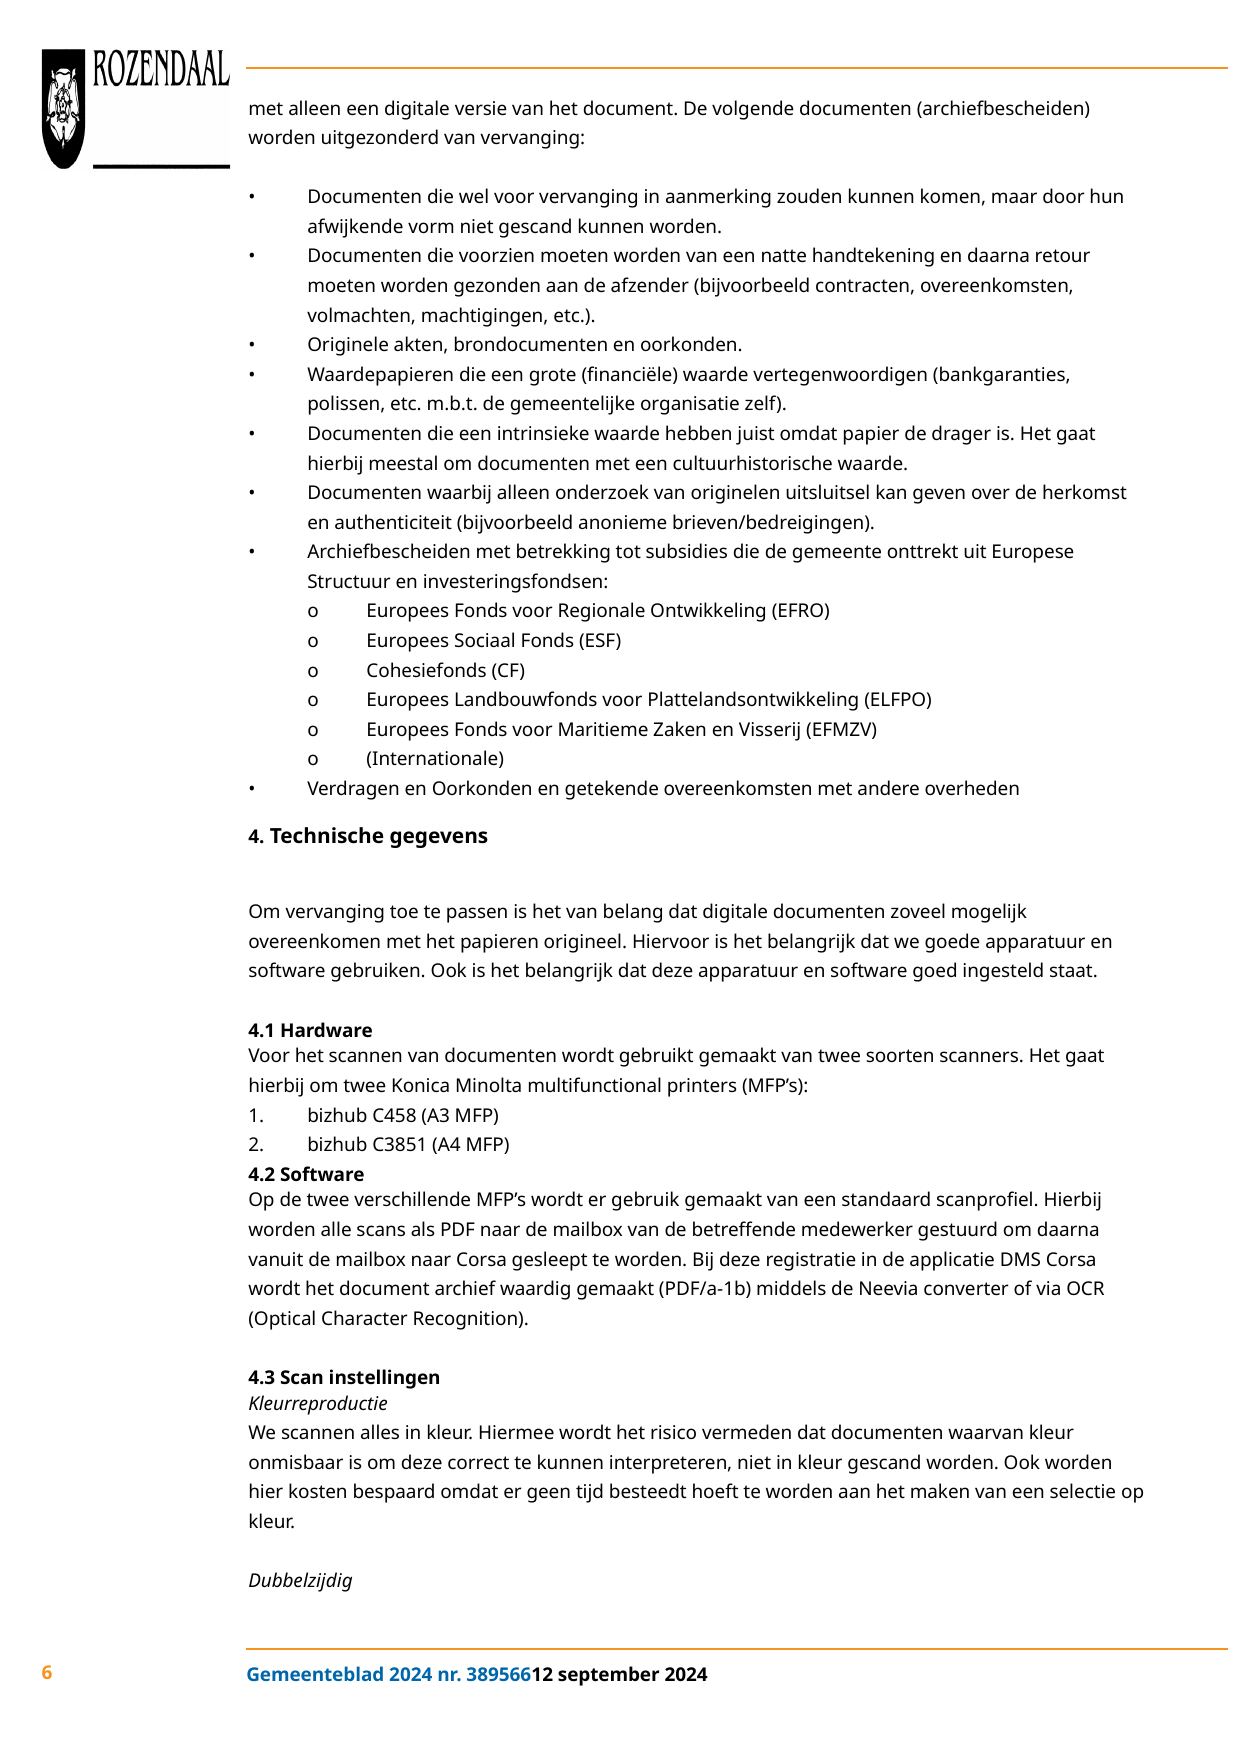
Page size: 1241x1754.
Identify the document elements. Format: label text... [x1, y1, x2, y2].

list Originele akten, brondocumenten en oorkonden. [248, 331, 1152, 357]
picture [41, 47, 231, 172]
text 4. Technische gegevens [248, 821, 1152, 849]
list Documenten die voorzien moeten worden van een natte handtekening en daarna retour moeten worden gezonden aan de afzender (bijvoorbeeld contracten, overeenkomsten, volmachten, machtigingen, etc.). [248, 243, 1152, 328]
text Op de twee verschillende MFP’s wordt er gebruik gemaakt van een standaard scanprofiel. Hierbij worden alle scans als PDF naar de mailbox van de betreffende medewerker gestuurd om daarna vanuit de mailbox naar Corsa gesleept te worden. Bij deze registratie in de applicatie DMS Corsa wordt het document archief waardig gemaakt (PDF/a-1b) middels de Neevia converter of via OCR (Optical Character Recognition). [248, 1187, 1152, 1331]
list Europees Sociaal Fonds (ESF) [307, 627, 1152, 653]
list Cohesiefonds (CF) [307, 657, 1152, 683]
text Kleurreproductie [248, 1390, 1152, 1416]
text Dubbelzijdig [248, 1567, 1152, 1593]
list Europees Fonds voor Maritieme Zaken en Visserij (EFMZV) [307, 716, 1152, 742]
list Europees Landbouwfonds voor Plattelandsontwikkeling (ELFPO) [307, 686, 1152, 712]
text 4.1 Hardware [248, 1017, 1152, 1043]
text Om vervanging toe te passen is het van belang dat digitale documenten zoveel mogelijk overeenkomen met het papieren origineel. Hiervoor is het belangrijk dat we goede apparatuur en software gebruiken. Ook is het belangrijk dat deze apparatuur en software goed ingesteld staat. [248, 898, 1152, 983]
list (Internationale) [307, 746, 1152, 771]
list Archiefbescheiden met betrekking tot subsidies die de gemeente onttrekt uit Europese Structuur en investeringsfondsen: [248, 538, 1152, 594]
list bizhub C3851 (A4 MFP) [248, 1131, 1152, 1157]
list bizhub C458 (A3 MFP) [248, 1102, 1152, 1127]
list Verdragen en Oorkonden en getekende overeenkomsten met andere overheden [248, 775, 1152, 801]
list Documenten waarbij alleen onderzoek van originelen uitsluitsel kan geven over de herkomst en authenticiteit (bijvoorbeeld anonieme brieven/bedreigingen). [248, 479, 1152, 535]
text 4.3 Scan instellingen [248, 1364, 1152, 1390]
list Waardepapieren die een grote (financiële) waarde vertegenwoordigen (bankgaranties, polissen, etc. m.b.t. de gemeentelijke organisatie zelf). [248, 361, 1152, 416]
text We scannen alles in kleur. Hiermee wordt het risico vermeden dat documenten waarvan kleur onmisbaar is om deze correct te kunnen interpreteren, niet in kleur gescand worden. Ook worden hier kosten bespaard omdat er geen tijd besteedt hoeft te worden aan het maken van een selectie op kleur. [248, 1419, 1152, 1534]
list Documenten die wel voor vervanging in aanmerking zouden kunnen komen, maar door hun afwijkende vorm niet gescand kunnen worden. [248, 183, 1152, 239]
list Documenten die een intrinsieke waarde hebben juist omdat papier de drager is. Het gaat hierbij meestal om documenten met een cultuurhistorische waarde. [248, 420, 1152, 476]
text met alleen een digitale versie van het document. De volgende documenten (archiefbescheiden) worden uitgezonderd van vervanging: [248, 95, 1152, 150]
text Voor het scannen van documenten wordt gebruikt gemaakt van twee soorten scanners. Het gaat hierbij om twee Konica Minolta multifunctional printers (MFP’s): [248, 1043, 1152, 1098]
text 4.2 Software [248, 1161, 1152, 1187]
list Europees Fonds voor Regionale Ontwikkeling (EFRO) [307, 598, 1152, 623]
